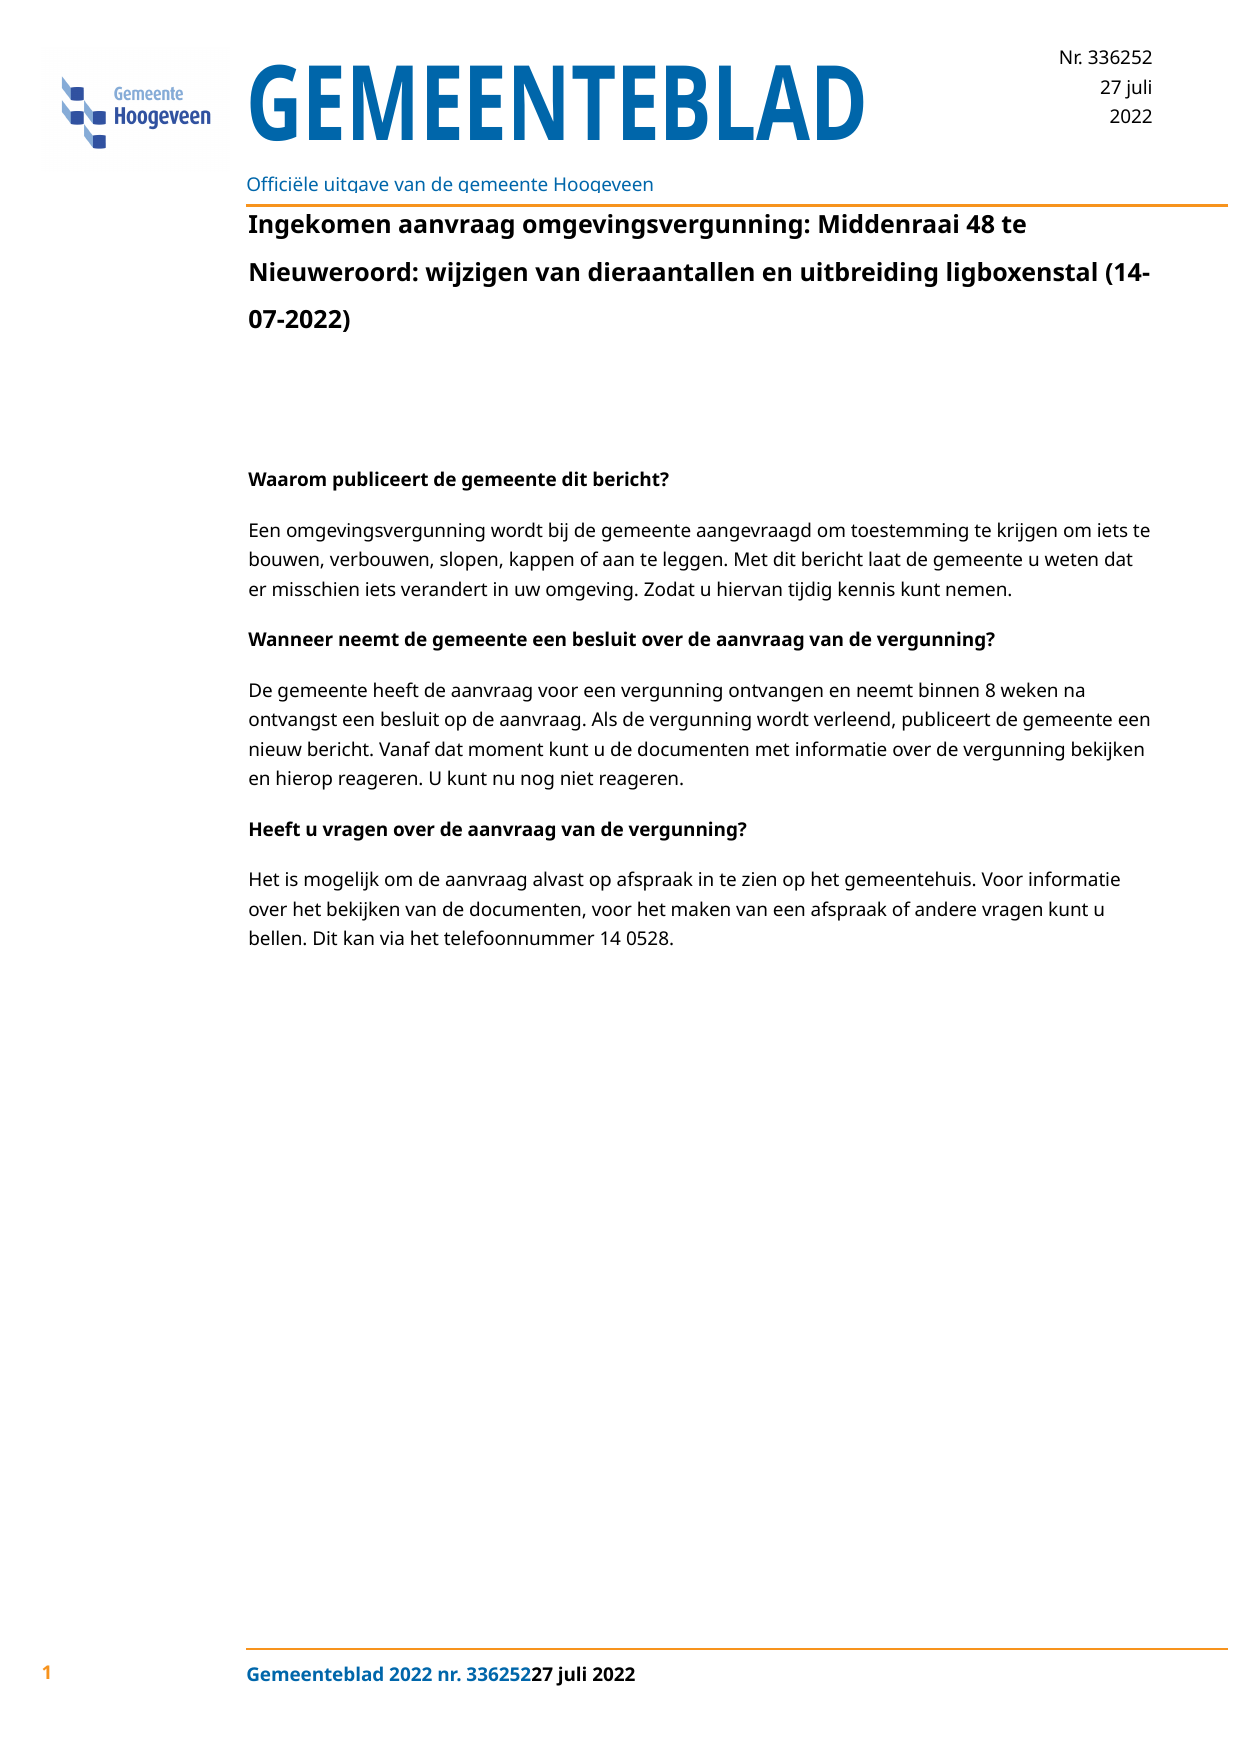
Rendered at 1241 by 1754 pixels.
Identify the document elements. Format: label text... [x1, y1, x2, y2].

text Een omgevingsvergunning wordt bij de gemeente aangevraagd om toestemming te krijgen om iets te bouwen, verbouwen, slopen, kappen of aan te leggen. Met dit bericht laat de gemeente u weten dat er misschien iets verandert in uw omgeving. Zodat u hiervan tijdig kennis kunt nemen. [248, 517, 1152, 602]
text Waarom publiceert de gemeente dit bericht? [248, 466, 1152, 492]
text Ingekomen aanvraag omgevingsvergunning: Middenraai 48 te Nieuweroord: wijzigen van dieraantallen en uitbreiding ligboxenstal (14-07-2022) [248, 207, 1152, 336]
picture [41, 47, 231, 172]
text Wanneer neemt de gemeente een besluit over de aanvraag van de vergunning? [248, 626, 1152, 652]
text Het is mogelijk om de aanvraag alvast op afspraak in te zien op het gemeentehuis. Voor informatie over het bekijken van de documenten, voor het maken van een afspraak of andere vragen kunt u bellen. Dit kan via het telefoonnummer 14 0528. [248, 866, 1152, 951]
text De gemeente heeft de aanvraag voor een vergunning ontvangen en neemt binnen 8 weken na ontvangst een besluit op de aanvraag. Als de vergunning wordt verleend, publiceert de gemeente een nieuw bericht. Vanaf dat moment kunt u de documenten met informatie over de vergunning bekijken en hierop reageren. U kunt nu nog niet reageren. [248, 677, 1152, 791]
text Heeft u vragen over de aanvraag van de vergunning? [248, 816, 1152, 842]
